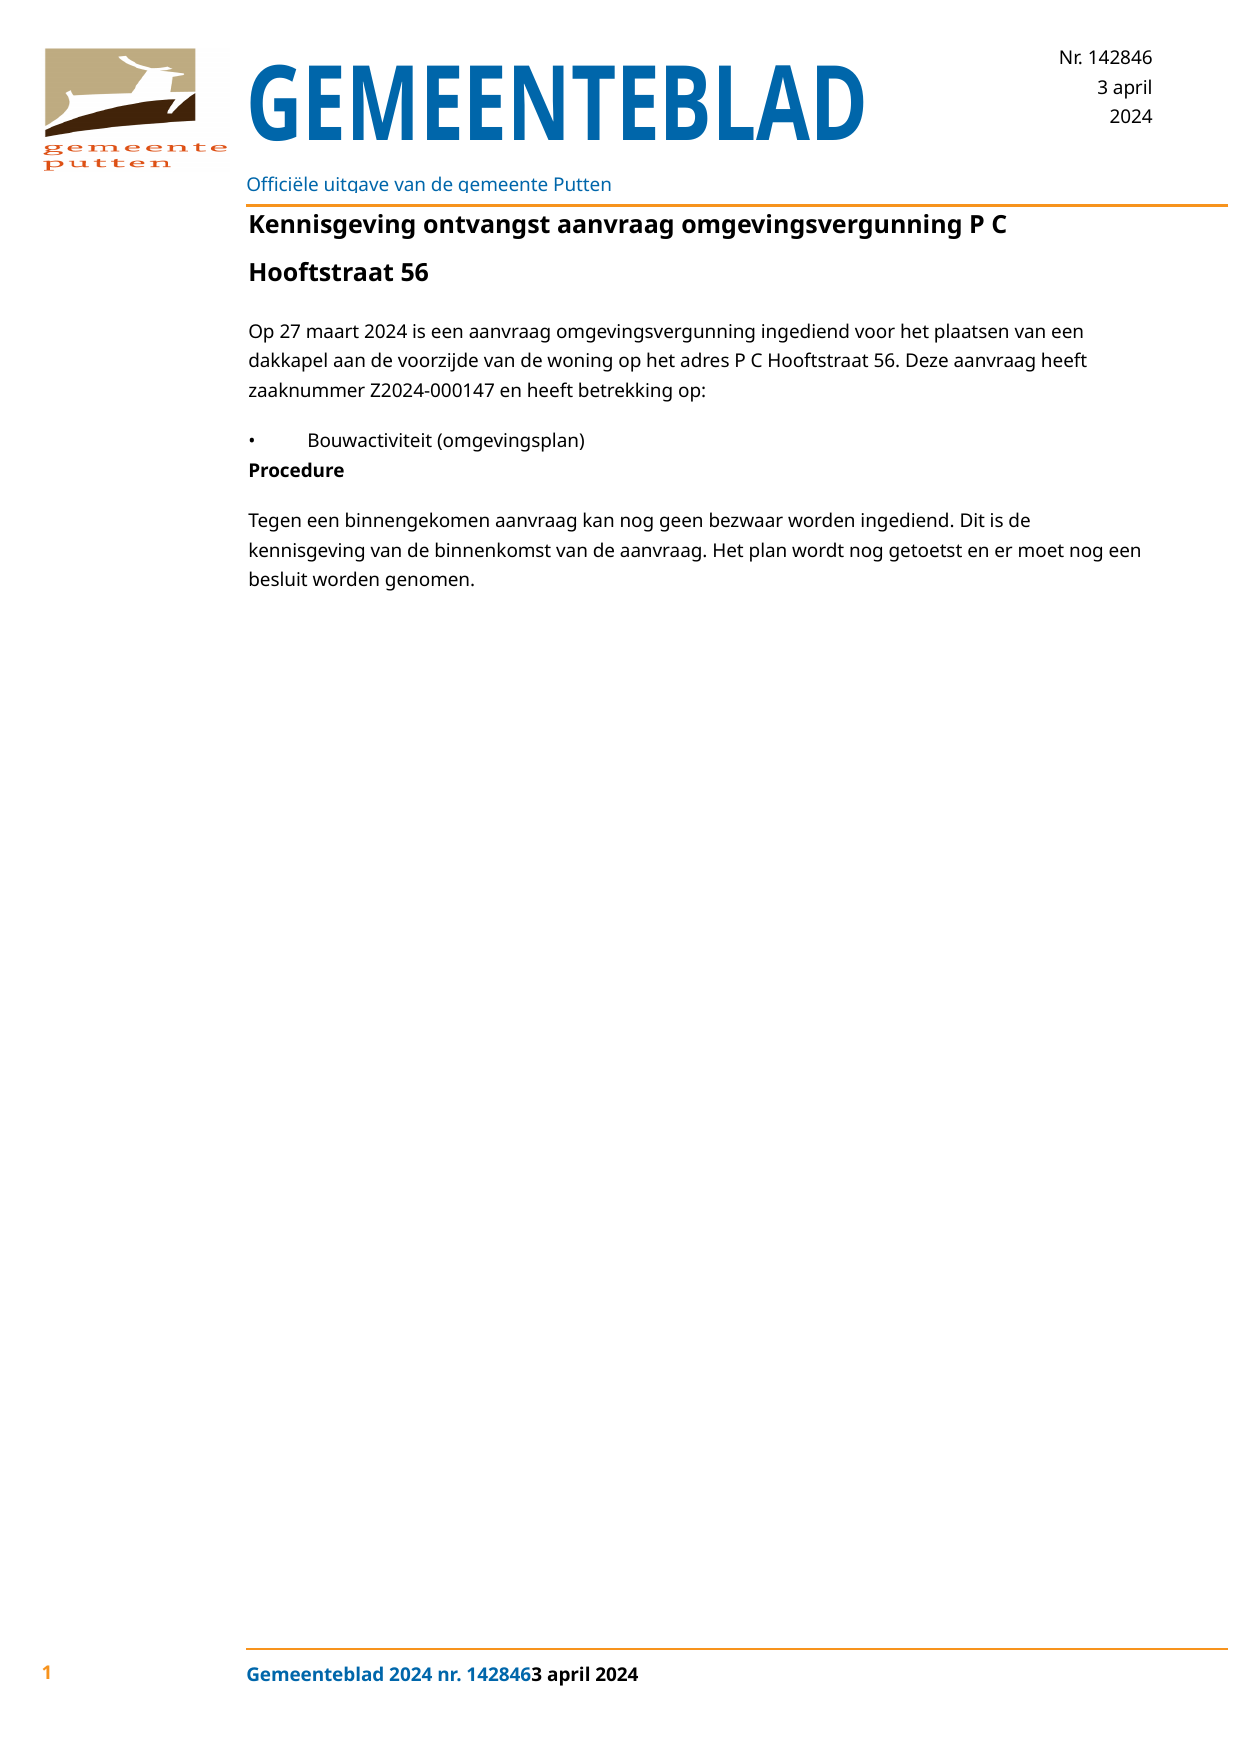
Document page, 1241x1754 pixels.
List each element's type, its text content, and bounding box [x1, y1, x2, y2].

text Tegen een binnengekomen aanvraag kan nog geen bezwaar worden ingediend. Dit is de kennisgeving van de binnenkomst van de aanvraag. Het plan wordt nog getoetst en er moet nog een besluit worden genomen. [248, 507, 1152, 592]
text Kennisgeving ontvangst aanvraag omgevingsvergunning P C Hooftstraat 56 [248, 207, 1152, 288]
list Bouwactiviteit (omgevingsplan) [248, 427, 1152, 453]
text Procedure [248, 457, 1152, 483]
text Op 27 maart 2024 is een aanvraag omgevingsvergunning ingediend voor het plaatsen van een dakkapel aan de voorzijde van de woning op het adres P C Hooftstraat 56. Deze aanvraag heeft zaaknummer Z2024-000147 en heeft betrekking op: [248, 318, 1152, 403]
picture [41, 47, 231, 172]
